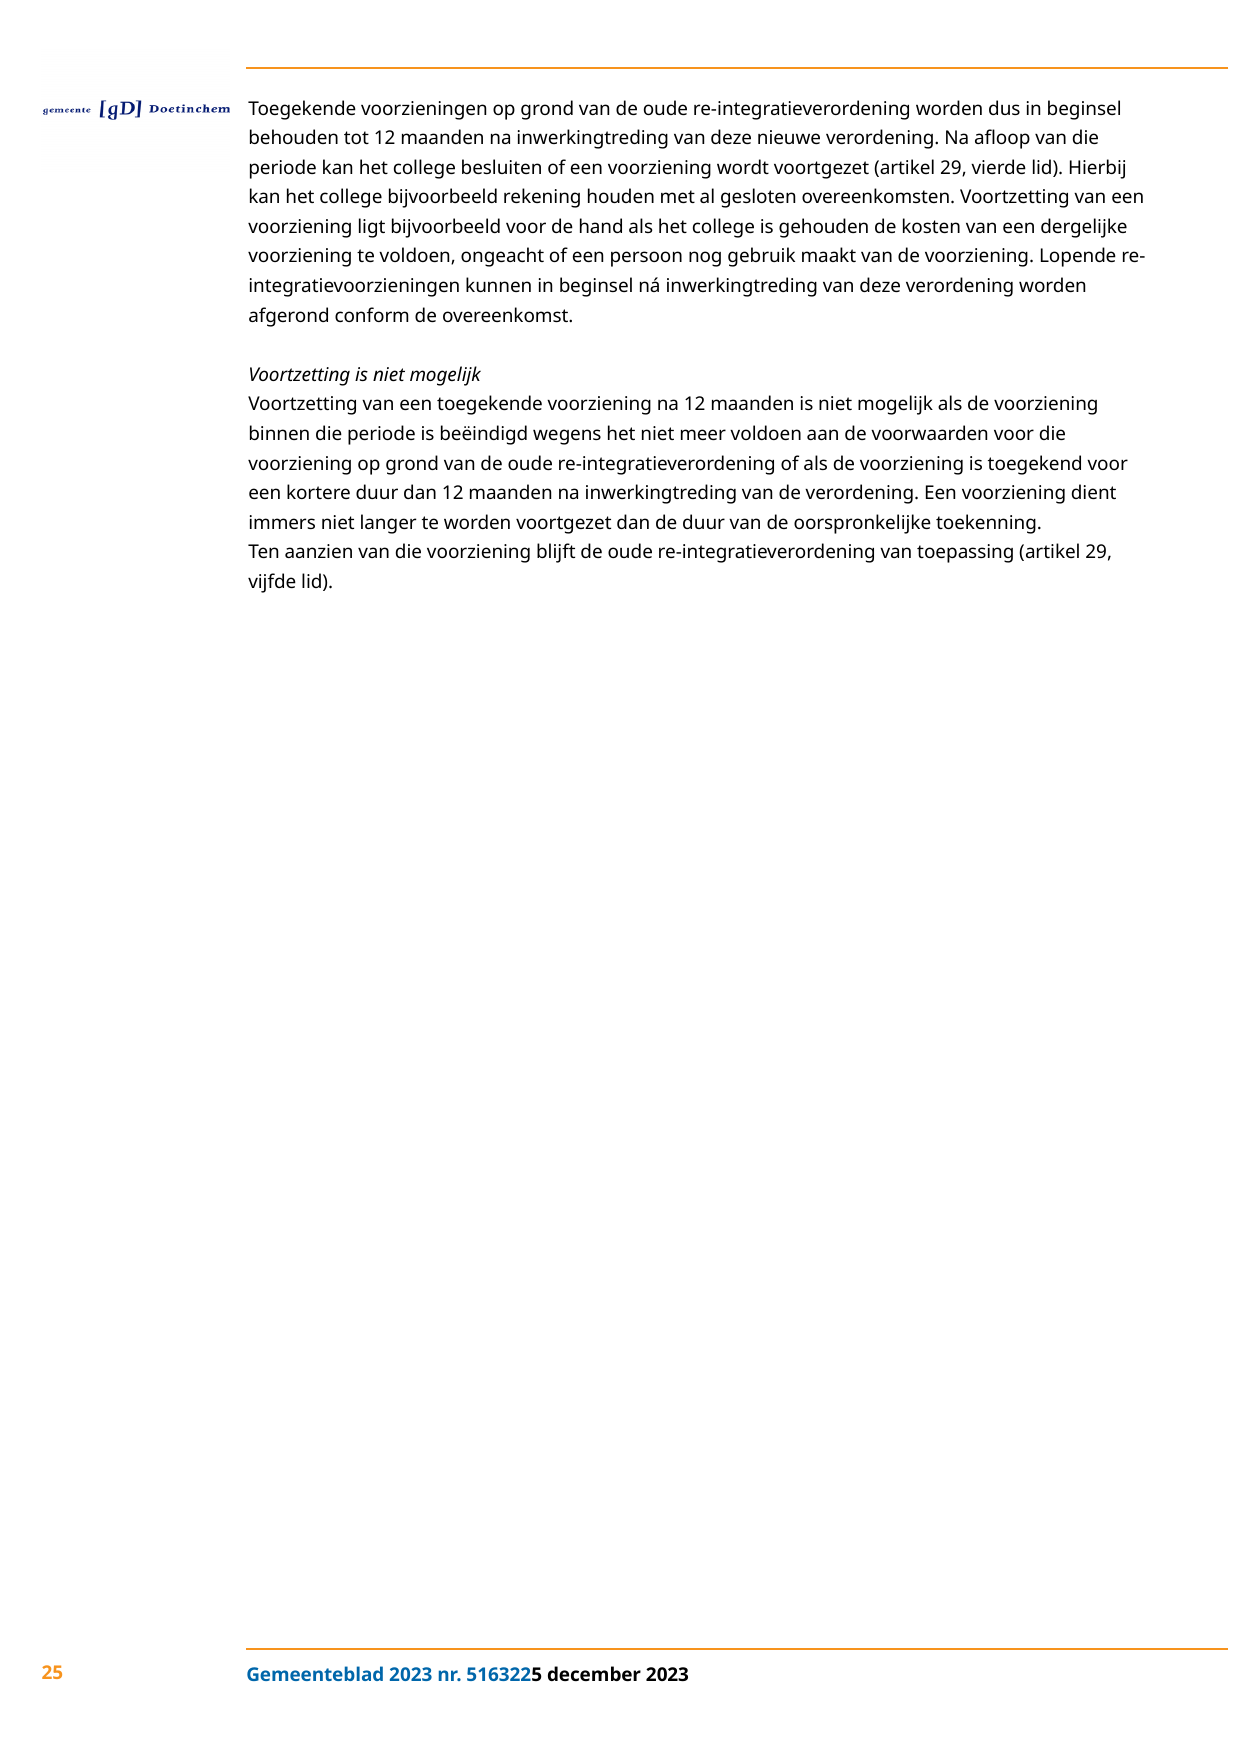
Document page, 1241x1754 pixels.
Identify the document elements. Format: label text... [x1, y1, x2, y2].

picture [41, 47, 231, 172]
text Toegekende voorzieningen op grond van de oude re-integratieverordening worden dus in beginsel behouden tot 12 maanden na inwerkingtreding van deze nieuwe verordening. Na afloop van die periode kan het college besluiten of een voorziening wordt voortgezet (artikel 29, vierde lid). Hierbij kan het college bijvoorbeeld rekening houden met al gesloten overeenkomsten. Voortzetting van een voorziening ligt bijvoorbeeld voor de hand als het college is gehouden de kosten van een dergelijke voorziening te voldoen, ongeacht of een persoon nog gebruik maakt van de voorziening. Lopende re-integratievoorzieningen kunnen in beginsel ná inwerkingtreding van deze verordening worden afgerond conform de overeenkomst. [248, 95, 1152, 328]
text Ten aanzien van die voorziening blijft de oude re-integratieverordening van toepassing (artikel 29, vijfde lid). [248, 538, 1152, 594]
text Voortzetting is niet mogelijk [248, 361, 1152, 387]
text Voortzetting van een toegekende voorziening na 12 maanden is niet mogelijk als de voorziening binnen die periode is beëindigd wegens het niet meer voldoen aan de voorwaarden voor die voorziening op grond van de oude re-integratieverordening of als de voorziening is toegekend voor een kortere duur dan 12 maanden na inwerkingtreding van de verordening. Een voorziening dient immers niet langer te worden voortgezet dan de duur van de oorspronkelijke toekenning. [248, 391, 1152, 535]
